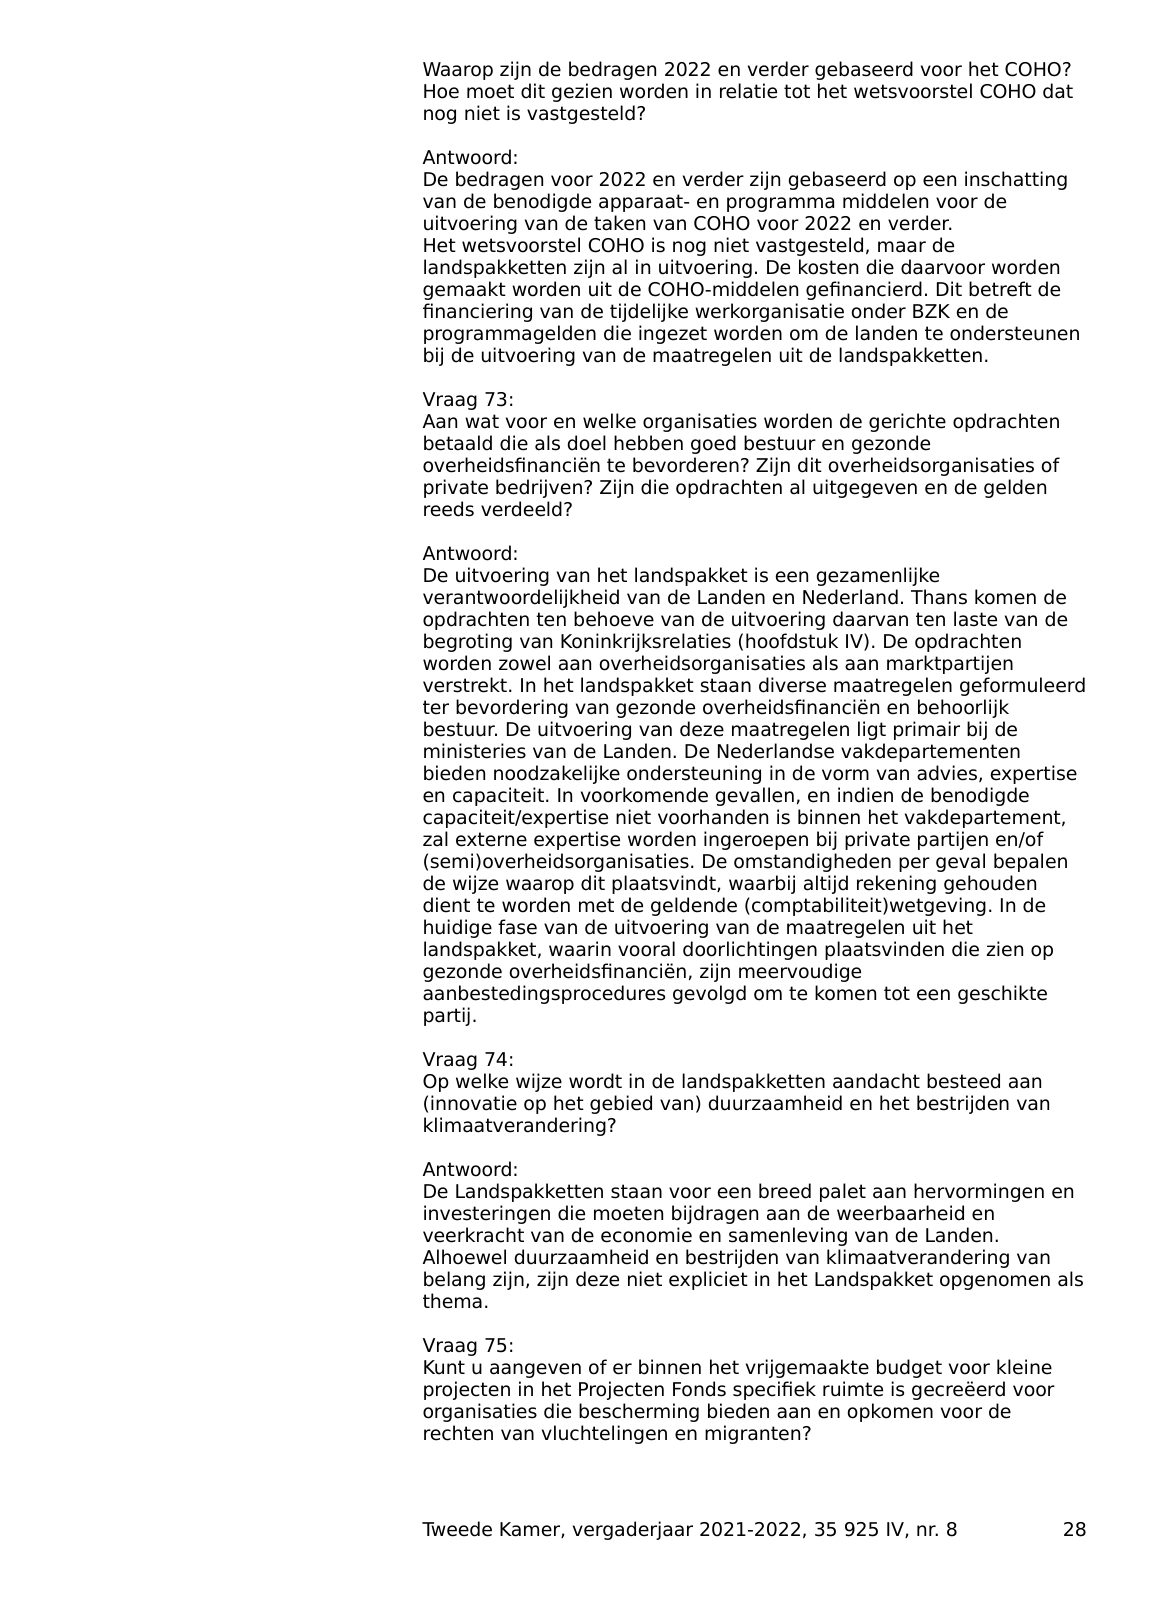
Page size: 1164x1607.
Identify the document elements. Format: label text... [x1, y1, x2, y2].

text Antwoord: [422, 1159, 1087, 1181]
text Vraag 73: [422, 389, 1087, 411]
text Het wetsvoorstel COHO is nog niet vastgesteld, maar de landspakketten zijn al in uitvoering. De kosten die daarvoor worden gemaakt worden uit de COHO-middelen gefinancierd. Dit betreft de financiering van de tijdelijke werkorganisatie onder BZK en de programmagelden die ingezet worden om de landen te ondersteunen bij de uitvoering van de maatregelen uit de landspakketten. [422, 235, 1087, 367]
text Aan wat voor en welke organisaties worden de gerichte opdrachten betaald die als doel hebben goed bestuur en gezonde overheidsfinanciën te bevorderen? Zijn dit overheidsorganisaties of private bedrijven? Zijn die opdrachten al uitgegeven en de gelden reeds verdeeld? [422, 411, 1087, 521]
text De bedragen voor 2022 en verder zijn gebaseerd op een inschatting van de benodigde apparaat- en programma middelen voor de uitvoering van de taken van COHO voor 2022 en verder. [422, 169, 1087, 235]
text Antwoord: [422, 147, 1087, 169]
text Waarop zijn de bedragen 2022 en verder gebaseerd voor het COHO? Hoe moet dit gezien worden in relatie tot het wetsvoorstel COHO dat nog niet is vastgesteld? [422, 59, 1087, 125]
text De Landspakketten staan voor een breed palet aan hervormingen en investeringen die moeten bijdragen aan de weerbaarheid en veerkracht van de economie en samenleving van de Landen. Alhoewel duurzaamheid en bestrijden van klimaatverandering van belang zijn, zijn deze niet expliciet in het Landspakket opgenomen als thema. [422, 1181, 1087, 1313]
text Vraag 74: [422, 1049, 1087, 1071]
text Antwoord: [422, 543, 1087, 565]
text Vraag 75: [422, 1335, 1087, 1357]
text De uitvoering van het landspakket is een gezamenlijke verantwoordelijkheid van de Landen en Nederland. Thans komen de opdrachten ten behoeve van de uitvoering daarvan ten laste van de begroting van Koninkrijksrelaties (hoofdstuk IV). De opdrachten worden zowel aan overheidsorganisaties als aan marktpartijen verstrekt. In het landspakket staan diverse maatregelen geformuleerd ter bevordering van gezonde overheidsfinanciën en behoorlijk bestuur. De uitvoering van deze maatregelen ligt primair bij de ministeries van de Landen. De Nederlandse vakdepartementen bieden noodzakelijke ondersteuning in de vorm van advies, expertise en capaciteit. In voorkomende gevallen, en indien de benodigde capaciteit/expertise niet voorhanden is binnen het vakdepartement, zal externe expertise worden ingeroepen bij private partijen en/of (semi)overheidsorganisaties. De omstandigheden per geval bepalen de wijze waarop dit plaatsvindt, waarbij altijd rekening gehouden dient te worden met de geldende (comptabiliteit)wetgeving. In de huidige fase van de uitvoering van de maatregelen uit het landspakket, waarin vooral doorlichtingen plaatsvinden die zien op gezonde overheidsfinanciën, zijn meervoudige aanbestedingsprocedures gevolgd om te komen tot een geschikte partij. [422, 565, 1087, 1027]
text Kunt u aangeven of er binnen het vrijgemaakte budget voor kleine projecten in het Projecten Fonds specifiek ruimte is gecreëerd voor organisaties die bescherming bieden aan en opkomen voor de rechten van vluchtelingen en migranten? [422, 1357, 1087, 1445]
text Op welke wijze wordt in de landspakketten aandacht besteed aan (innovatie op het gebied van) duurzaamheid en het bestrijden van klimaatverandering? [422, 1071, 1087, 1137]
